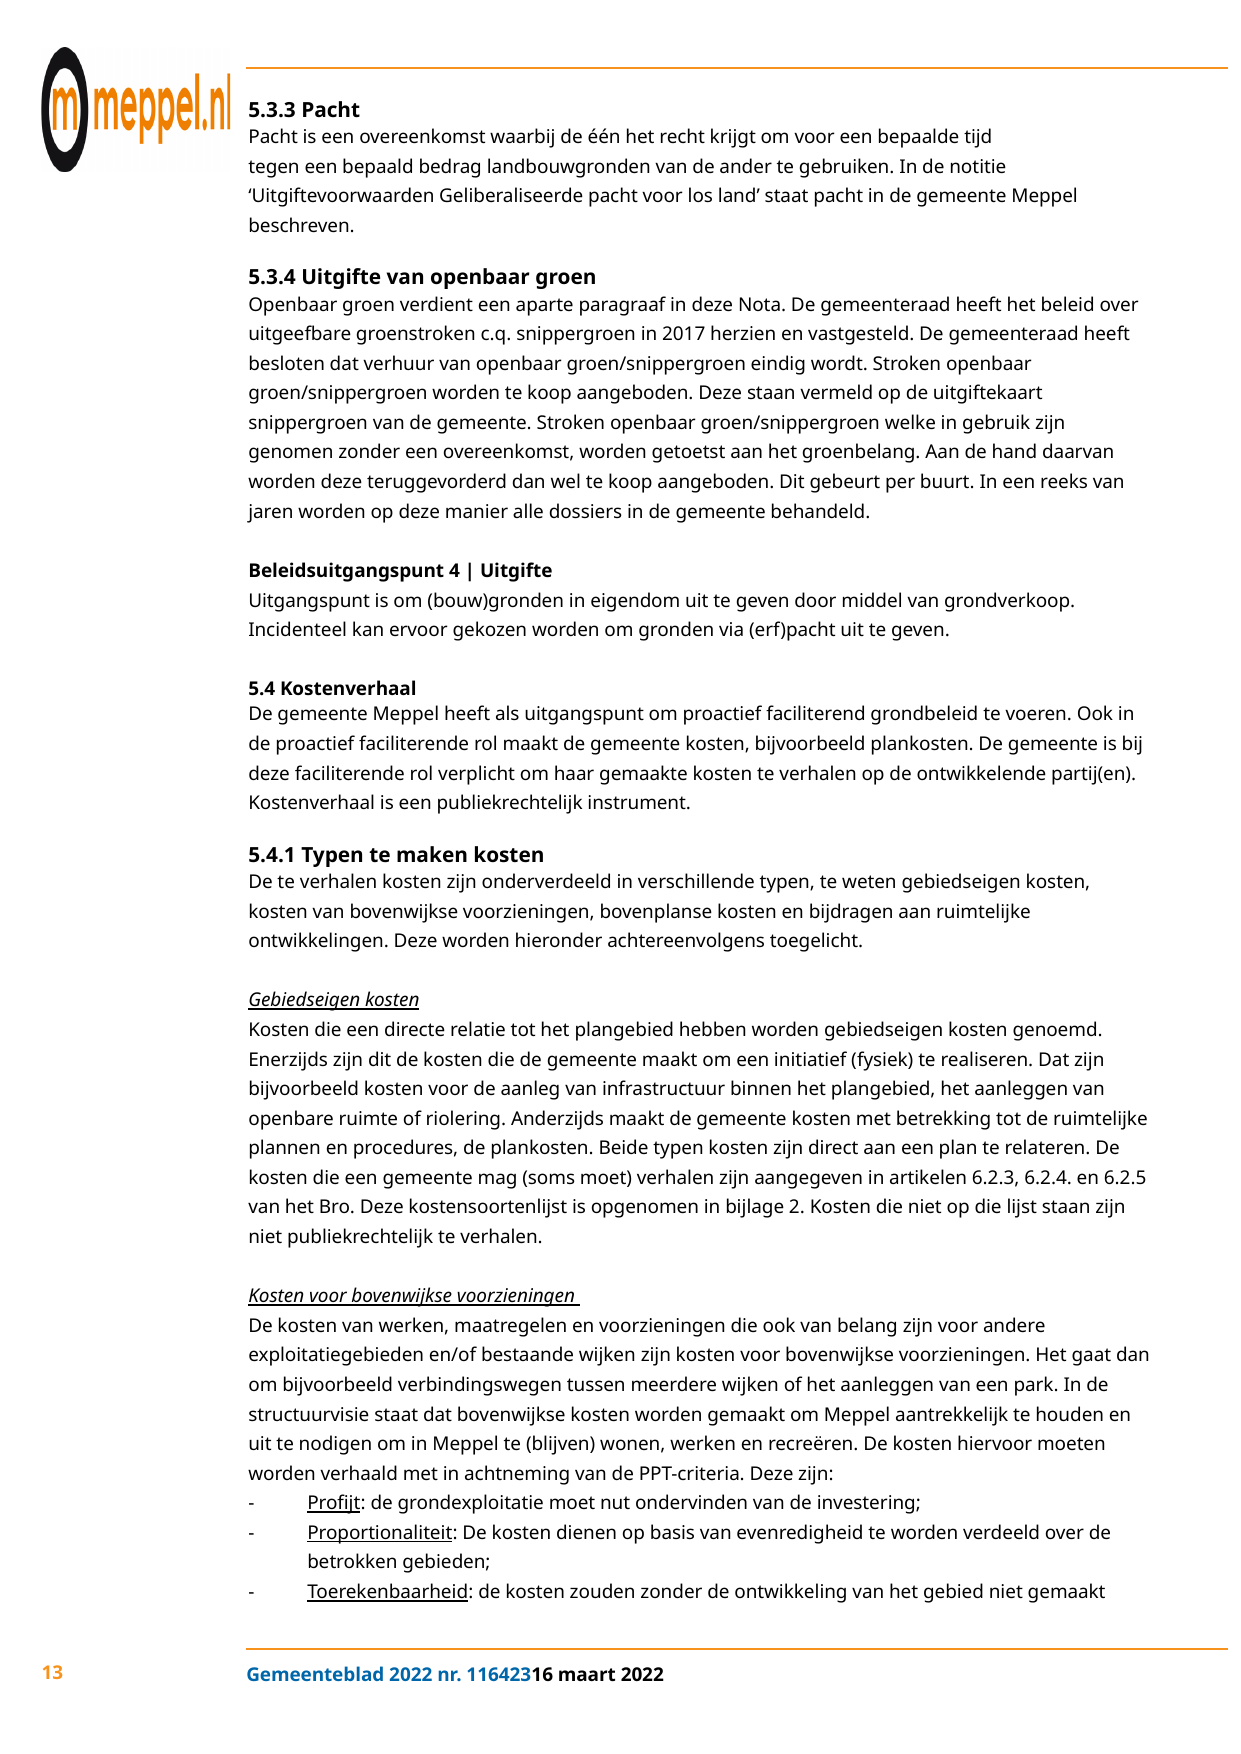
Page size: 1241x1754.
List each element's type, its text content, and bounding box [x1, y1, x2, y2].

list Profijt: de grondexploitatie moet nut ondervinden van de investering; [248, 1489, 1152, 1515]
text De gemeente Meppel heeft als uitgangspunt om proactief faciliterend grondbeleid te voeren. Ook in de proactief faciliterende rol maakt de gemeente kosten, bijvoorbeeld plankosten. De gemeente is bij deze faciliterende rol verplicht om haar gemaakte kosten te verhalen op de ontwikkelende partij(en). Kostenverhaal is een publiekrechtelijk instrument. [248, 701, 1152, 815]
text De te verhalen kosten zijn onderverdeeld in verschillende typen, te weten gebiedseigen kosten, kosten van bovenwijkse voorzieningen, bovenplanse kosten en bijdragen aan ruimtelijke ontwikkelingen. Deze worden hieronder achtereenvolgens toegelicht. [248, 868, 1152, 953]
text 5.4.1 Typen te maken kosten [248, 840, 1152, 868]
table_header Beleidsuitgangspunt 4 | Uitgifte Uitgangspunt is om (bouw)gronden in eigendom uit te geven door middel van grondverkoop. Incidenteel kan ervoor gekozen worden om gronden via (erf)pacht uit te geven. [248, 557, 1152, 642]
text Gebiedseigen kosten [248, 987, 1152, 1012]
text tegen een bepaald bedrag landbouwgronden van de ander te gebruiken. In de notitie ‘Uitgiftevoorwaarden Geliberaliseerde pacht voor los land’ staat pacht in de gemeente Meppel beschreven. [248, 153, 1152, 238]
text De kosten van werken, maatregelen en voorzieningen die ook van belang zijn voor andere exploitatiegebieden en/of bestaande wijken zijn kosten voor bovenwijkse voorzieningen. Het gaat dan om bijvoorbeeld verbindingswegen tussen meerdere wijken of het aanleggen van een park. In de structuurvisie staat dat bovenwijkse kosten worden gemaakt om Meppel aantrekkelijk te houden en uit te nodigen om in Meppel te (blijven) wonen, werken en recreëren. De kosten hiervoor moeten worden verhaald met in achtneming van de PPT-criteria. Deze zijn: [248, 1312, 1152, 1486]
text Kosten voor bovenwijkse voorzieningen [248, 1282, 1152, 1308]
text 5.3.4 Uitgifte van openbaar groen [248, 262, 1152, 291]
text Kosten die een directe relatie tot het plangebied hebben worden gebiedseigen kosten genoemd. Enerzijds zijn dit de kosten die de gemeente maakt om een initiatief (fysiek) te realiseren. Dat zijn bijvoorbeeld kosten voor de aanleg van infrastructuur binnen het plangebied, het aanleggen van openbare ruimte of riolering. Anderzijds maakt de gemeente kosten met betrekking tot de ruimtelijke plannen en procedures, de plankosten. Beide typen kosten zijn direct aan een plan te relateren. De kosten die een gemeente mag (soms moet) verhalen zijn aangegeven in artikelen 6.2.3, 6.2.4. en 6.2.5 van het Bro. Deze kostensoortenlijst is opgenomen in bijlage 2. Kosten die niet op die lijst staan zijn niet publiekrechtelijk te verhalen. [248, 1016, 1152, 1249]
text 5.4 Kostenverhaal [248, 675, 1152, 701]
list Toerekenbaarheid: de kosten zouden zonder de ontwikkeling van het gebied niet gemaakt [248, 1578, 1152, 1604]
text Pacht is een overeenkomst waarbij de één het recht krijgt om voor een bepaalde tijd [248, 123, 1152, 149]
text Openbaar groen verdient een aparte paragraaf in deze Nota. De gemeenteraad heeft het beleid over uitgeefbare groenstroken c.q. snippergroen in 2017 herzien en vastgesteld. De gemeenteraad heeft besloten dat verhuur van openbaar groen/snippergroen eindig wordt. Stroken openbaar groen/snippergroen worden te koop aangeboden. Deze staan vermeld op de uitgiftekaart snippergroen van de gemeente. Stroken openbaar groen/snippergroen welke in gebruik zijn genomen zonder een overeenkomst, worden getoetst aan het groenbelang. Aan de hand daarvan worden deze teruggevorderd dan wel te koop aangeboden. Dit gebeurt per buurt. In een reeks van jaren worden op deze manier alle dossiers in de gemeente behandeld. [248, 291, 1152, 524]
list Proportionaliteit: De kosten dienen op basis van evenredigheid te worden verdeeld over de betrokken gebieden; [248, 1519, 1152, 1574]
picture [41, 47, 231, 172]
text 5.3.3 Pacht [248, 95, 1152, 123]
